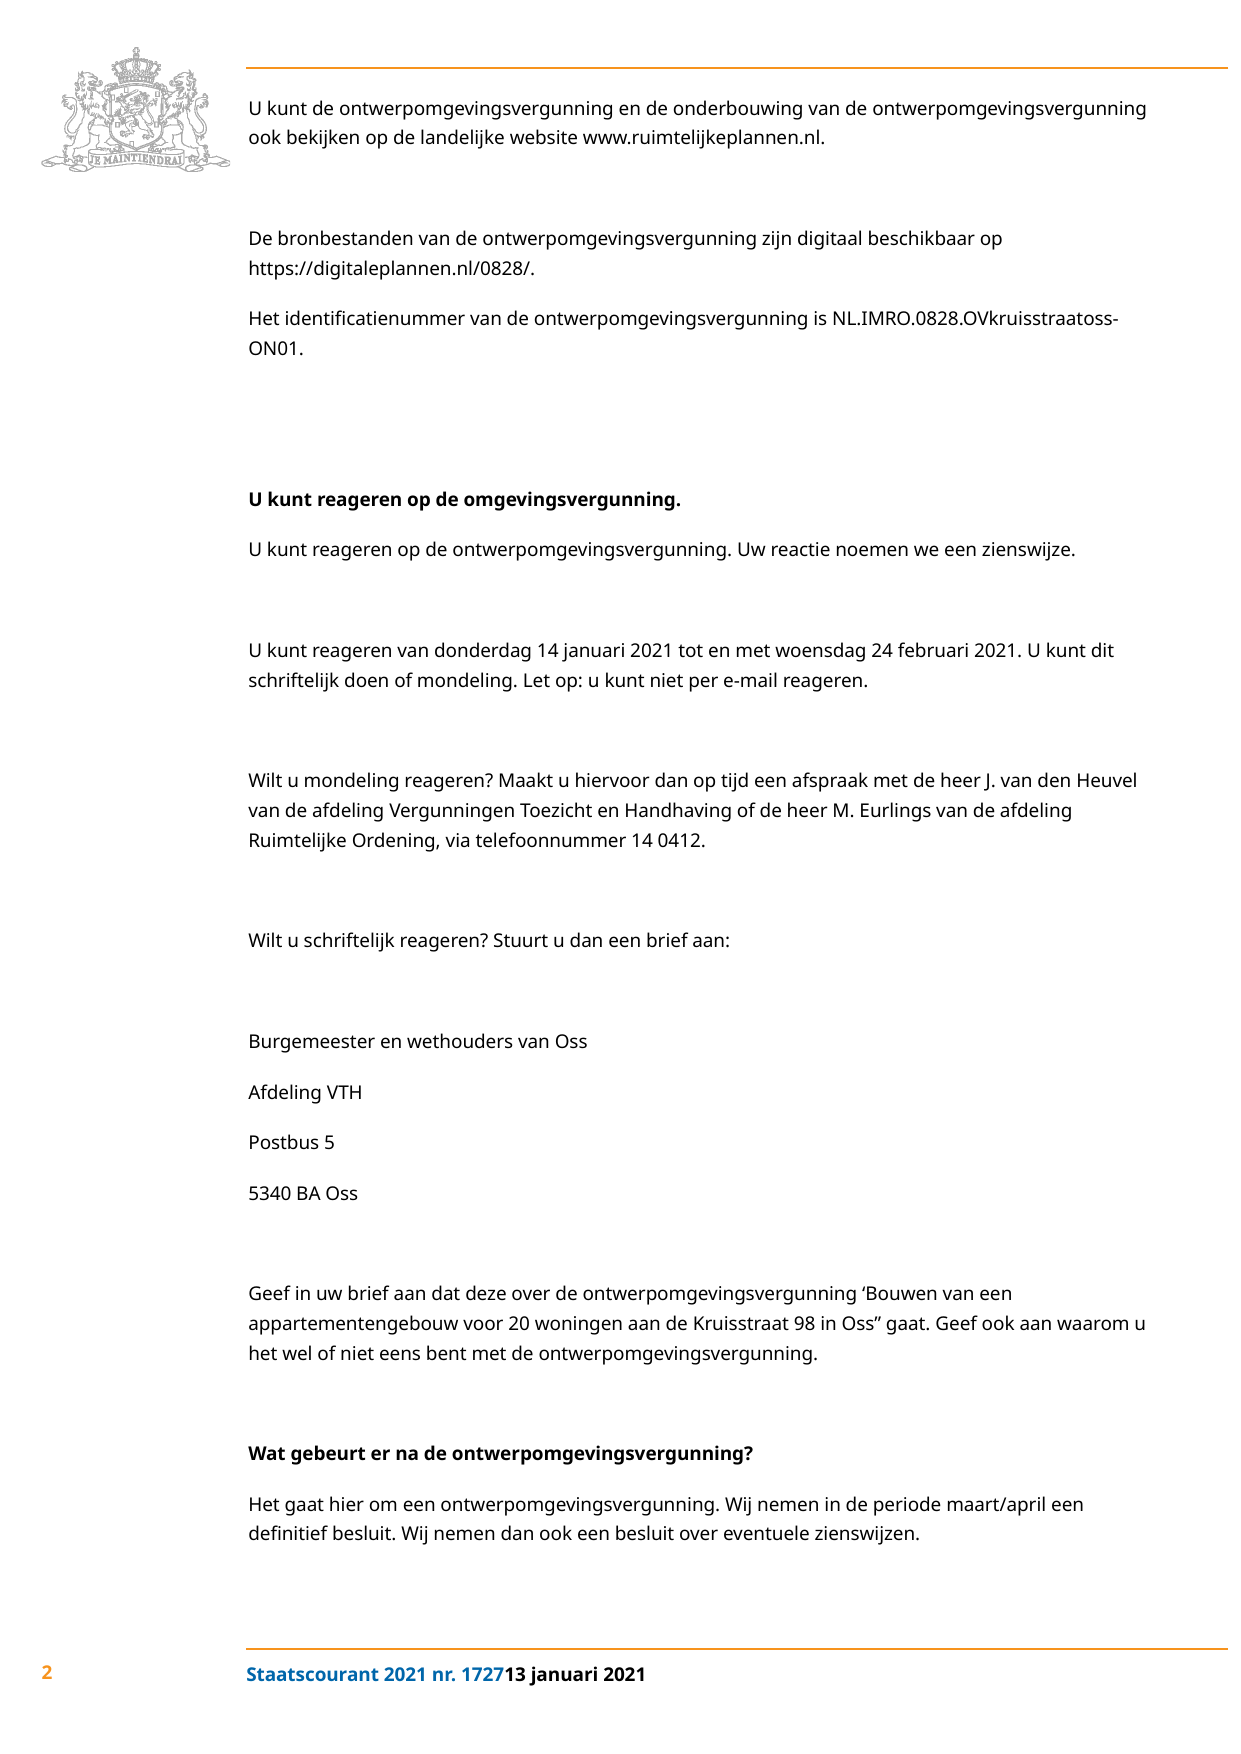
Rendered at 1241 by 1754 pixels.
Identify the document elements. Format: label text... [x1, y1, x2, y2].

text U kunt reageren van donderdag 14 januari 2021 tot en met woensdag 24 februari 2021. U kunt dit schriftelijk doen of mondeling. Let op: u kunt niet per e-mail reageren. [248, 637, 1152, 693]
text Het gaat hier om een ontwerpomgevingsvergunning. Wij nemen in de periode maart/april een definitief besluit. Wij nemen dan ook een besluit over eventuele zienswijzen. [248, 1491, 1152, 1546]
text Wilt u schriftelijk reageren? Stuurt u dan een brief aan: [248, 928, 1152, 953]
text De bronbestanden van de ontwerpomgevingsvergunning zijn digitaal beschikbaar op https://digitaleplannen.nl/0828/. [248, 225, 1152, 281]
text Afdeling VTH [248, 1079, 1152, 1105]
text Burgemeester en wethouders van Oss [248, 1028, 1152, 1054]
text Wat gebeurt er na de ontwerpomgevingsvergunning? [248, 1441, 1152, 1466]
text Wilt u mondeling reageren? Maakt u hiervoor dan op tijd een afspraak met de heer J. van den Heuvel van de afdeling Vergunningen Toezicht en Handhaving of de heer M. Eurlings van de afdeling Ruimtelijke Ordening, via telefoonnummer 14 0412. [248, 768, 1152, 853]
text U kunt reageren op de omgevingsvergunning. [248, 486, 1152, 512]
picture [41, 47, 231, 172]
text U kunt reageren op de ontwerpomgevingsvergunning. Uw reactie noemen we een zienswijze. [248, 536, 1152, 562]
text Postbus 5 [248, 1129, 1152, 1155]
text Het identificatienummer van de ontwerpomgevingsvergunning is NL.IMRO.0828.OVkruisstraatoss-ON01. [248, 305, 1152, 361]
text U kunt de ontwerpomgevingsvergunning en de onderbouwing van de ontwerpomgevingsvergunning ook bekijken op de landelijke website www.ruimtelijkeplannen.nl. [248, 95, 1152, 150]
text Geef in uw brief aan dat deze over de ontwerpomgevingsvergunning ‘Bouwen van een appartementengebouw voor 20 woningen aan de Kruisstraat 98 in Oss’’ gaat. Geef ook aan waarom u het wel of niet eens bent met de ontwerpomgevingsvergunning. [248, 1281, 1152, 1366]
text 5340 BA Oss [248, 1180, 1152, 1206]
